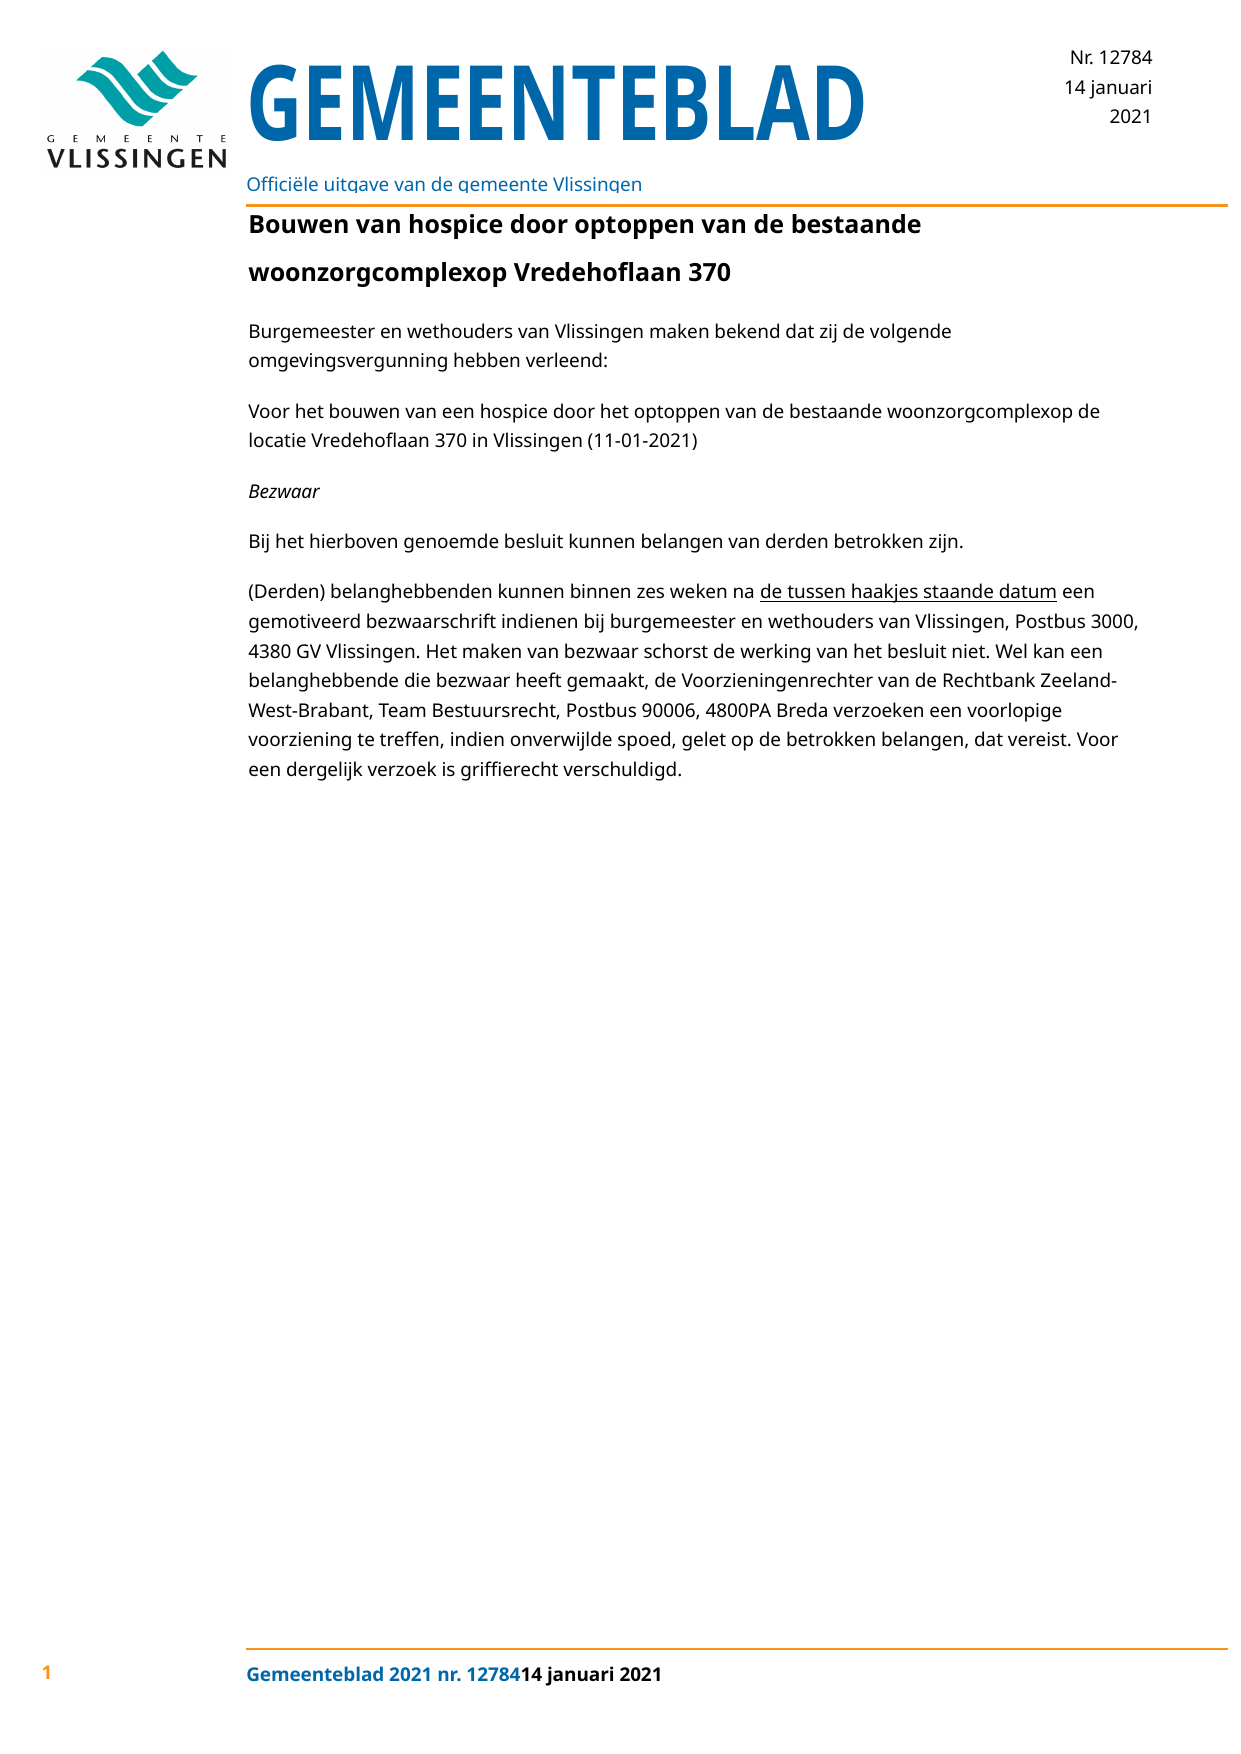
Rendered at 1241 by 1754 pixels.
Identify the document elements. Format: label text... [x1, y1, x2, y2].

picture [41, 47, 231, 172]
text Burgemeester en wethouders van Vlissingen maken bekend dat zij de volgende omgevingsvergunning hebben verleend: [248, 318, 1152, 373]
text Bezwaar [248, 478, 1152, 504]
text (Derden) belanghebbenden kunnen binnen zes weken na de tussen haakjes staande datum een gemotiveerd bezwaarschrift indienen bij burgemeester en wethouders van Vlissingen, Postbus 3000, 4380 GV Vlissingen. Het maken van bezwaar schorst de werking van het besluit niet. Wel kan een belanghebbende die bezwaar heeft gemaakt, de Voorzieningenrechter van de Rechtbank Zeeland-West-Brabant, Team Bestuursrecht, Postbus 90006, 4800PA Breda verzoeken een voorlopige voorziening te treffen, indien onverwijlde spoed, gelet op de betrokken belangen, dat vereist. Voor een dergelijk verzoek is griffierecht verschuldigd. [248, 579, 1152, 782]
text Bij het hierboven genoemde besluit kunnen belangen van derden betrokken zijn. [248, 528, 1152, 554]
text Voor het bouwen van een hospice door het optoppen van de bestaande woonzorgcomplexop de locatie Vredehoflaan 370 in Vlissingen (11-01-2021) [248, 398, 1152, 453]
text Bouwen van hospice door optoppen van de bestaande woonzorgcomplexop Vredehoflaan 370 [248, 207, 1152, 288]
